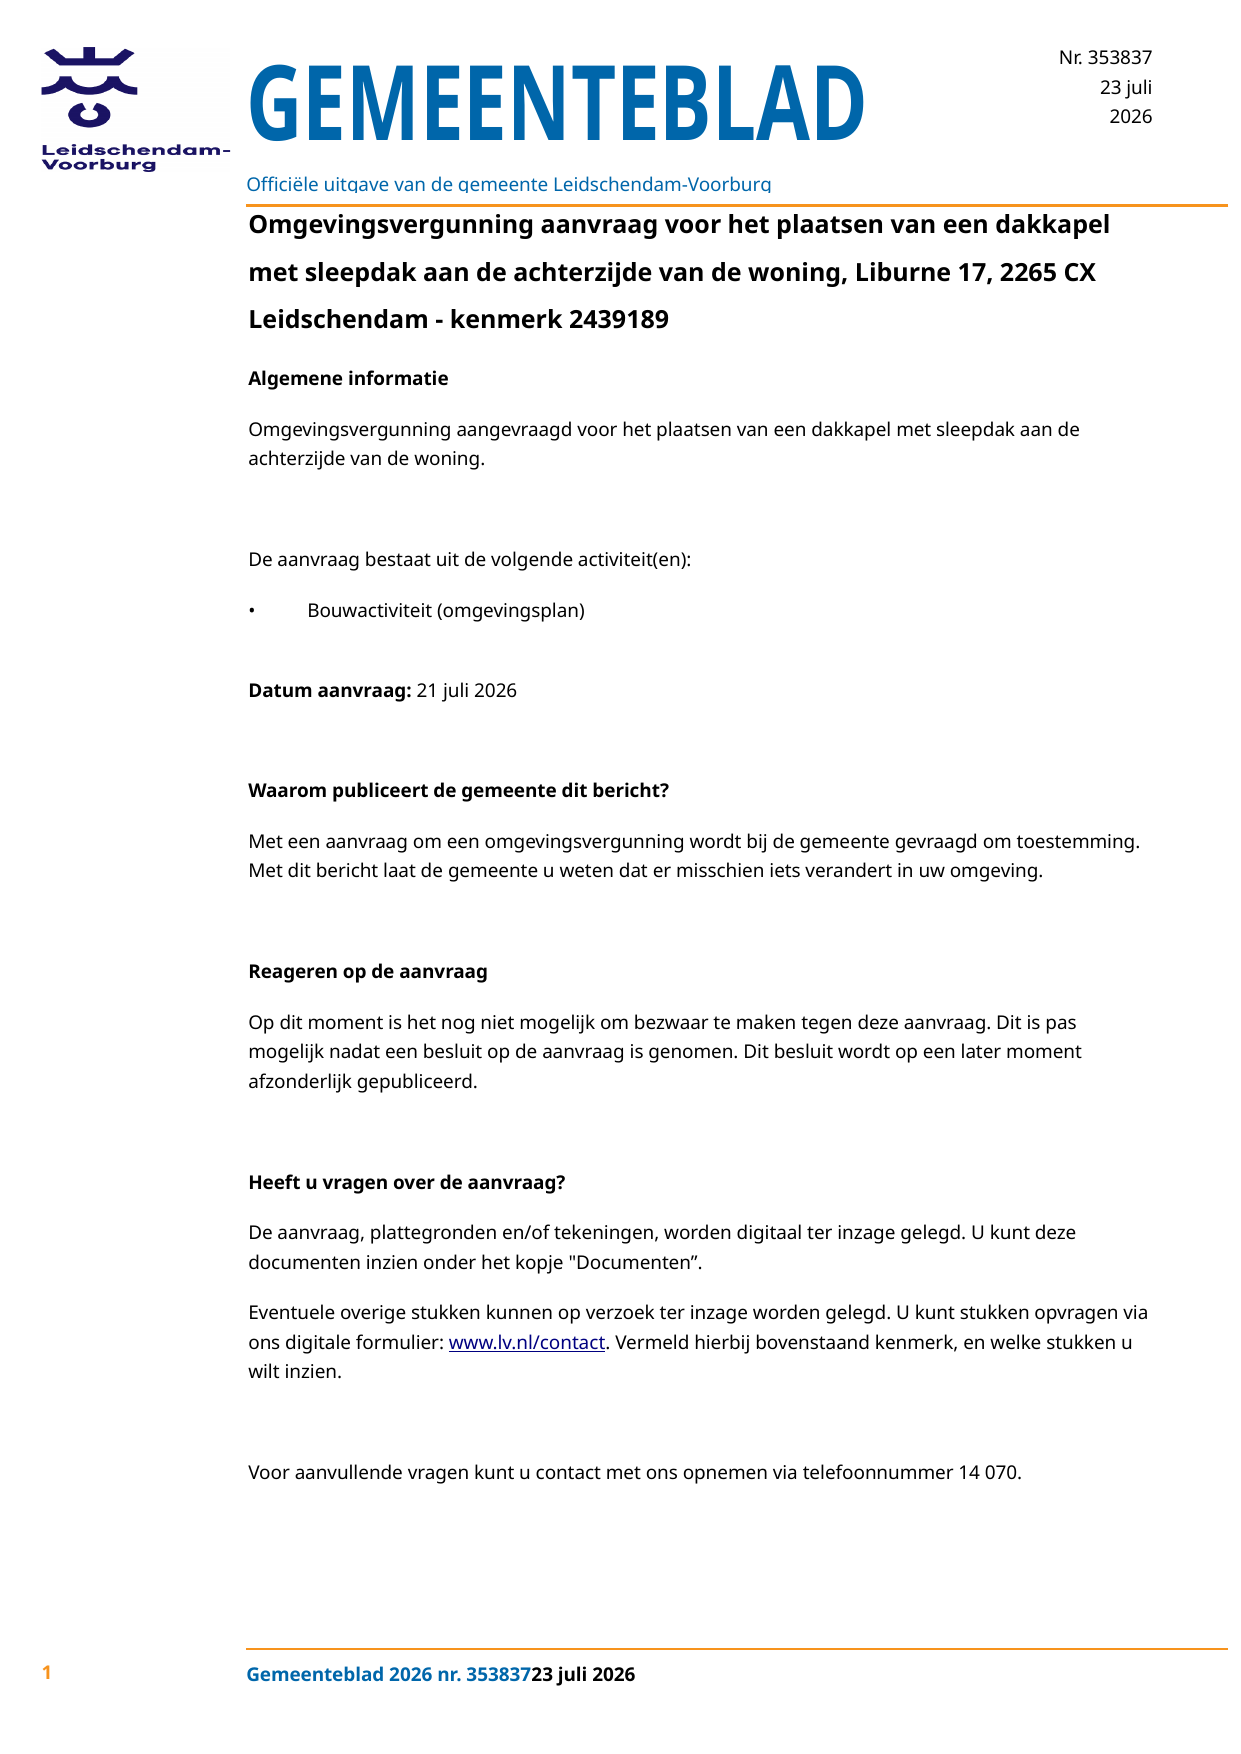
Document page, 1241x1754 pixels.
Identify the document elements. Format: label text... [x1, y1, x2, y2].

text Heeft u vragen over de aanvraag? [248, 1169, 1152, 1194]
text Eventuele overige stukken kunnen op verzoek ter inzage worden gelegd. U kunt stukken opvragen via ons digitale formulier: www.lv.nl/contact. Vermeld hierbij bovenstaand kenmerk, en welke stukken u wilt inzien. [248, 1299, 1152, 1384]
text Omgevingsvergunning aangevraagd voor het plaatsen van een dakkapel met sleepdak aan de achterzijde van de woning. [248, 416, 1152, 471]
text Met een aanvraag om een omgevingsvergunning wordt bij de gemeente gevraagd om toestemming. Met dit bericht laat de gemeente u weten dat er misschien iets verandert in uw omgeving. [248, 828, 1152, 883]
text Waarom publiceert de gemeente dit bericht? [248, 778, 1152, 803]
text Omgevingsvergunning aanvraag voor het plaatsen van een dakkapel met sleepdak aan de achterzijde van de woning, Liburne 17, 2265 CX Leidschendam - kenmerk 2439189 [248, 207, 1152, 336]
text De aanvraag bestaat uit de volgende activiteit(en): [248, 546, 1152, 572]
text Datum aanvraag: 21 juli 2026 [248, 677, 1152, 702]
text Voor aanvullende vragen kunt u contact met ons opnemen via telefoonnummer 14 070. [248, 1459, 1152, 1485]
text De aanvraag, plattegronden en/of tekeningen, worden digitaal ter inzage gelegd. U kunt deze documenten inzien onder het kopje "Documenten”. [248, 1219, 1152, 1274]
list Bouwactiviteit (omgevingsplan) [248, 597, 1152, 622]
text Reageren op de aanvraag [248, 958, 1152, 984]
text Algemene informatie [248, 366, 1152, 391]
picture [41, 47, 231, 172]
text Op dit moment is het nog niet mogelijk om bezwaar te maken tegen deze aanvraag. Dit is pas mogelijk nadat een besluit op de aanvraag is genomen. Dit besluit wordt op een later moment afzonderlijk gepubliceerd. [248, 1009, 1152, 1094]
